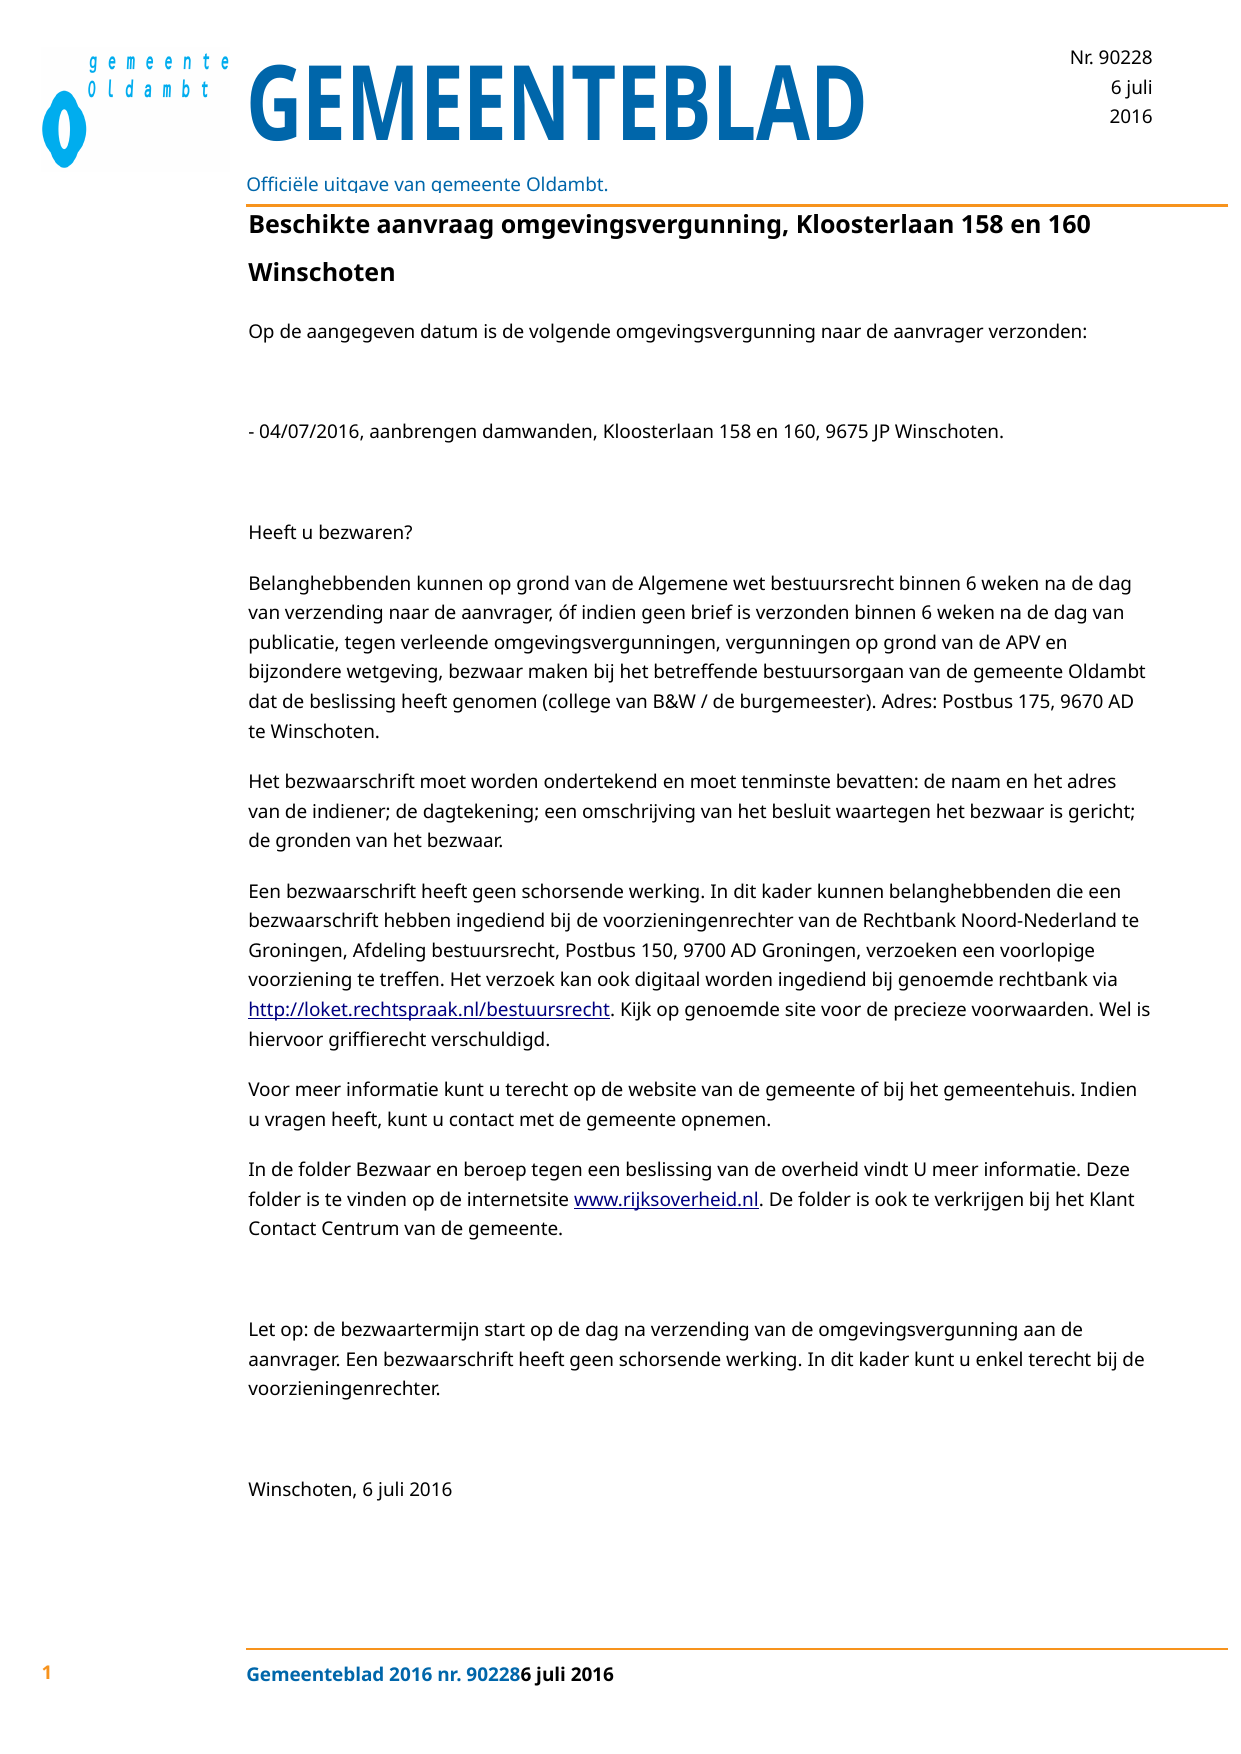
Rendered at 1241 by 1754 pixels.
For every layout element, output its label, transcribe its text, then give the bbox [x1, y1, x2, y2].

text Beschikte aanvraag omgevingsvergunning, Kloosterlaan 158 en 160 Winschoten [248, 207, 1152, 288]
text Voor meer informatie kunt u terecht op de website van de gemeente of bij het gemeentehuis. Indien u vragen heeft, kunt u contact met de gemeente opnemen. [248, 1076, 1152, 1132]
text - 04/07/2016, aanbrengen damwanden, Kloosterlaan 158 en 160, 9675 JP Winschoten. [248, 419, 1152, 444]
text Let op: de bezwaartermijn start op de dag na verzending van de omgevingsvergunning aan de aanvrager. Een bezwaarschrift heeft geen schorsende werking. In dit kader kunt u enkel terecht bij de voorzieningenrechter. [248, 1316, 1152, 1401]
text Belanghebbenden kunnen op grond van de Algemene wet bestuursrecht binnen 6 weken na de dag van verzending naar de aanvrager, óf indien geen brief is verzonden binnen 6 weken na de dag van publicatie, tegen verleende omgevingsvergunningen, vergunningen op grond van de APV en bijzondere wetgeving, bezwaar maken bij het betreffende bestuursorgaan van de gemeente Oldambt dat de beslissing heeft genomen (college van B&W / de burgemeester). Adres: Postbus 175, 9670 AD te Winschoten. [248, 570, 1152, 744]
text Het bezwaarschrift moet worden ondertekend en moet tenminste bevatten: de naam en het adres van de indiener; de dagtekening; een omschrijving van het besluit waartegen het bezwaar is gericht; de gronden van het bezwaar. [248, 768, 1152, 853]
text Een bezwaarschrift heeft geen schorsende werking. In dit kader kunnen belanghebbenden die een bezwaarschrift hebben ingediend bij de voorzieningenrechter van de Rechtbank Noord-Nederland te Groningen, Afdeling bestuursrecht, Postbus 150, 9700 AD Groningen, verzoeken een voorlopige voorziening te treffen. Het verzoek kan ook digitaal worden ingediend bij genoemde rechtbank via http://loket.rechtspraak.nl/bestuursrecht. Kijk op genoemde site voor de precieze voorwaarden. Wel is hiervoor griffierecht verschuldigd. [248, 878, 1152, 1052]
picture [41, 47, 231, 172]
text Heeft u bezwaren? [248, 519, 1152, 545]
text Winschoten, 6 juli 2016 [248, 1476, 1152, 1502]
text Op de aangegeven datum is de volgende omgevingsvergunning naar de aanvrager verzonden: [248, 318, 1152, 344]
text In de folder Bezwaar en beroep tegen een beslissing van de overheid vindt U meer informatie. Deze folder is te vinden op de internetsite www.rijksoverheid.nl. De folder is ook te verkrijgen bij het Klant Contact Centrum van de gemeente. [248, 1156, 1152, 1241]
